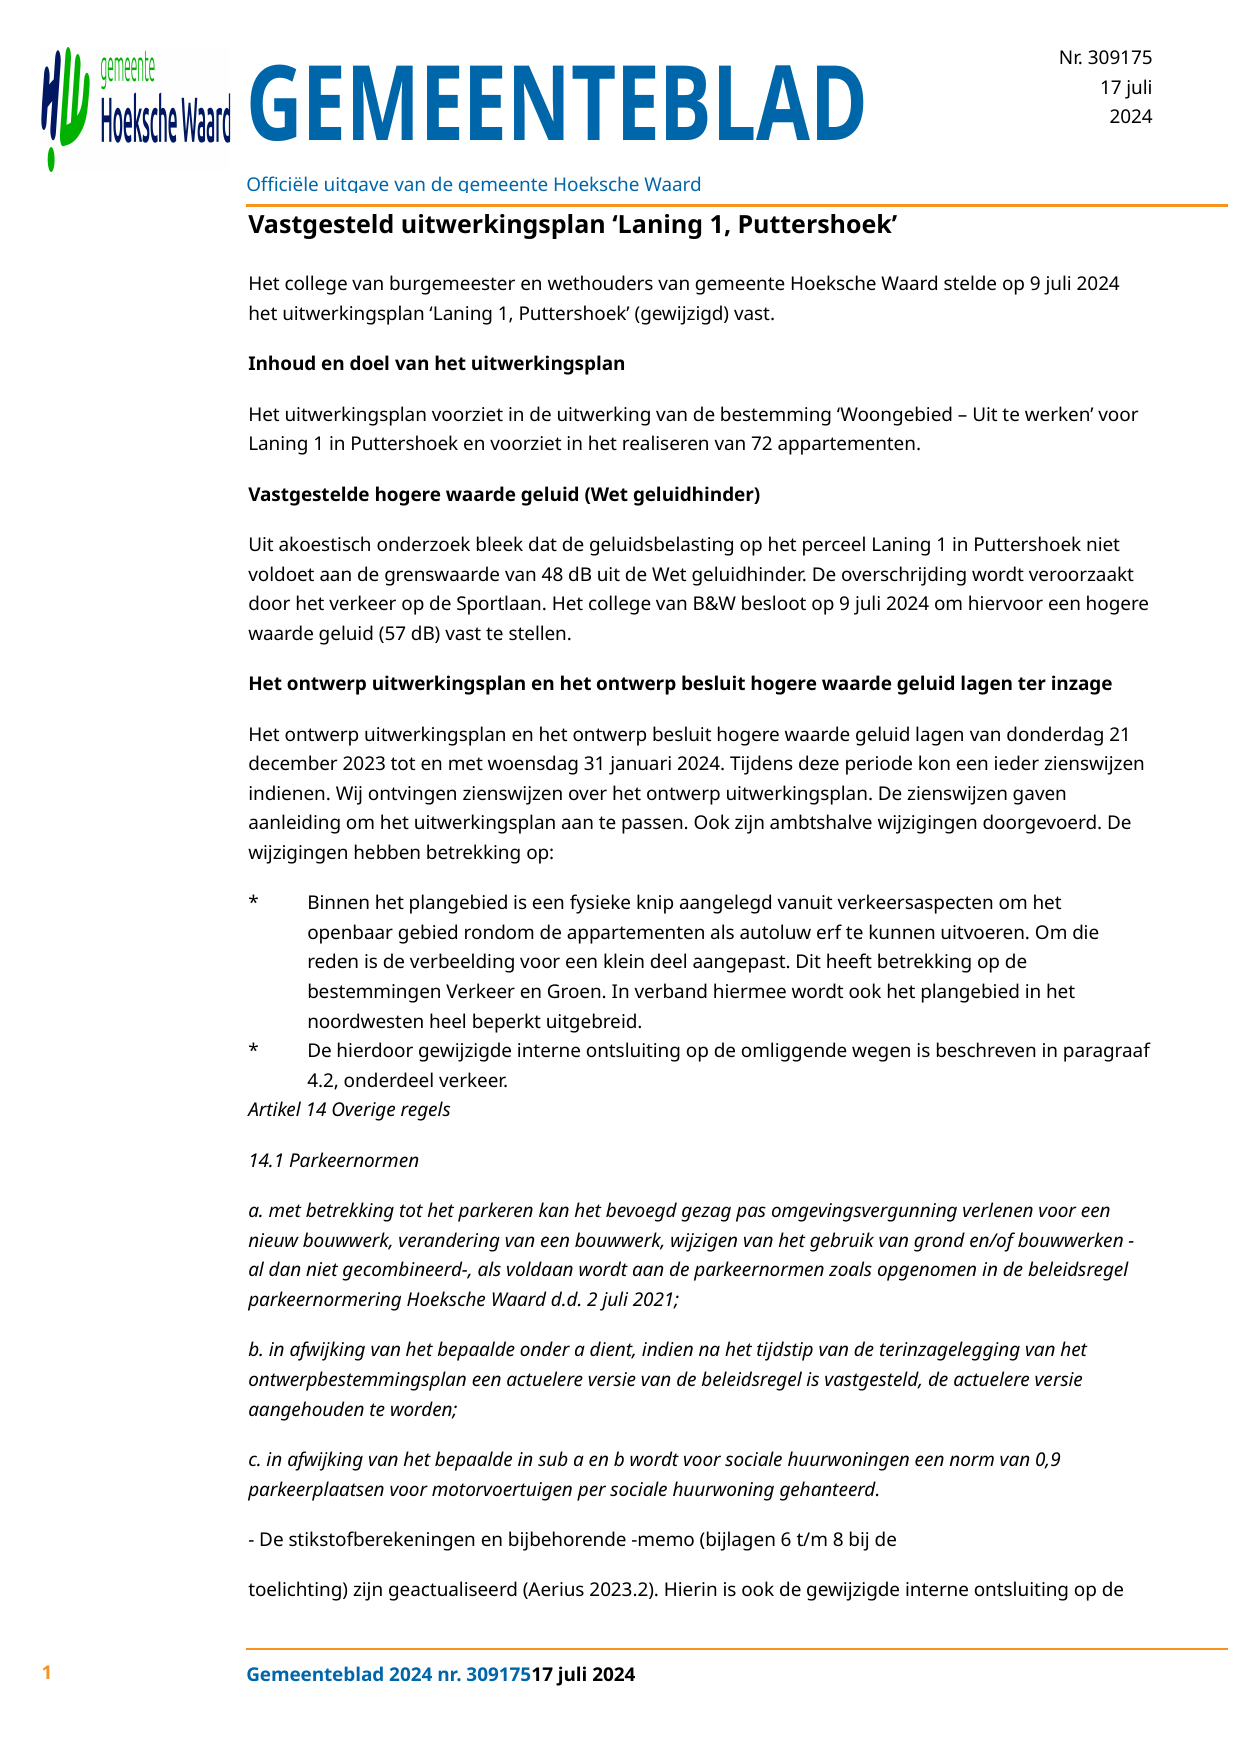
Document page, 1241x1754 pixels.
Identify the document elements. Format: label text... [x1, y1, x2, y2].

list Binnen het plangebied is een fysieke knip aangelegd vanuit verkeersaspecten om het openbaar gebied rondom de appartementen als autoluw erf te kunnen uitvoeren. Om die reden is de verbeelding voor een klein deel aangepast. Dit heeft betrekking op de bestemmingen Verkeer en Groen. In verband hiermee wordt ook het plangebied in het noordwesten heel beperkt uitgebreid. [248, 889, 1152, 1033]
text Het ontwerp uitwerkingsplan en het ontwerp besluit hogere waarde geluid lagen ter inzage [248, 670, 1152, 696]
text Vastgestelde hogere waarde geluid (Wet geluidhinder) [248, 481, 1152, 506]
text toelichting) zijn geactualiseerd (Aerius 2023.2). Hierin is ook de gewijzigde interne ontsluiting op de [248, 1577, 1152, 1602]
text Vastgesteld uitwerkingsplan ‘Laning 1, Puttershoek’ [248, 207, 1152, 241]
text 14.1 Parkeernormen [248, 1147, 1152, 1173]
text Artikel 14 Overige regels [248, 1097, 1152, 1122]
text b. in afwijking van het bepaalde onder a dient, indien na het tijdstip van de terinzagelegging van het ontwerpbestemmingsplan een actuelere versie van de beleidsregel is vastgesteld, de actuelere versie aangehouden te worden; [248, 1337, 1152, 1421]
text Het college van burgemeester en wethouders van gemeente Hoeksche Waard stelde op 9 juli 2024 het uitwerkingsplan ‘Laning 1, Puttershoek’ (gewijzigd) vast. [248, 270, 1152, 326]
text c. in afwijking van het bepaalde in sub a en b wordt voor sociale huurwoningen een norm van 0,9 parkeerplaatsen voor motorvoertuigen per sociale huurwoning gehanteerd. [248, 1446, 1152, 1501]
text - De stikstofberekeningen en bijbehorende -memo (bijlagen 6 t/m 8 bij de [248, 1526, 1152, 1552]
list De hierdoor gewijzigde interne ontsluiting op de omliggende wegen is beschreven in paragraaf 4.2, onderdeel verkeer. [248, 1037, 1152, 1093]
text Uit akoestisch onderzoek bleek dat de geluidsbelasting op het perceel Laning 1 in Puttershoek niet voldoet aan de grenswaarde van 48 dB uit de Wet geluidhinder. De overschrijding wordt veroorzaakt door het verkeer op de Sportlaan. Het college van B&W besloot op 9 juli 2024 om hiervoor een hogere waarde geluid (57 dB) vast te stellen. [248, 531, 1152, 646]
text Het uitwerkingsplan voorziet in de uitwerking van de bestemming ‘Woongebied – Uit te werken’ voor Laning 1 in Puttershoek en voorziet in het realiseren van 72 appartementen. [248, 401, 1152, 456]
text Inhoud en doel van het uitwerkingsplan [248, 350, 1152, 376]
text a. met betrekking tot het parkeren kan het bevoegd gezag pas omgevingsvergunning verlenen voor een nieuw bouwwerk, verandering van een bouwwerk, wijzigen van het gebruik van grond en/of bouwwerken -al dan niet gecombineerd-, als voldaan wordt aan de parkeernormen zoals opgenomen in de beleidsregel parkeernormering Hoeksche Waard d.d. 2 juli 2021; [248, 1197, 1152, 1312]
picture [41, 47, 231, 172]
text Het ontwerp uitwerkingsplan en het ontwerp besluit hogere waarde geluid lagen van donderdag 21 december 2023 tot en met woensdag 31 januari 2024. Tijdens deze periode kon een ieder zienswijzen indienen. Wij ontvingen zienswijzen over het ontwerp uitwerkingsplan. De zienswijzen gaven aanleiding om het uitwerkingsplan aan te passen. Ook zijn ambtshalve wijzigingen doorgevoerd. De wijzigingen hebben betrekking op: [248, 721, 1152, 865]
